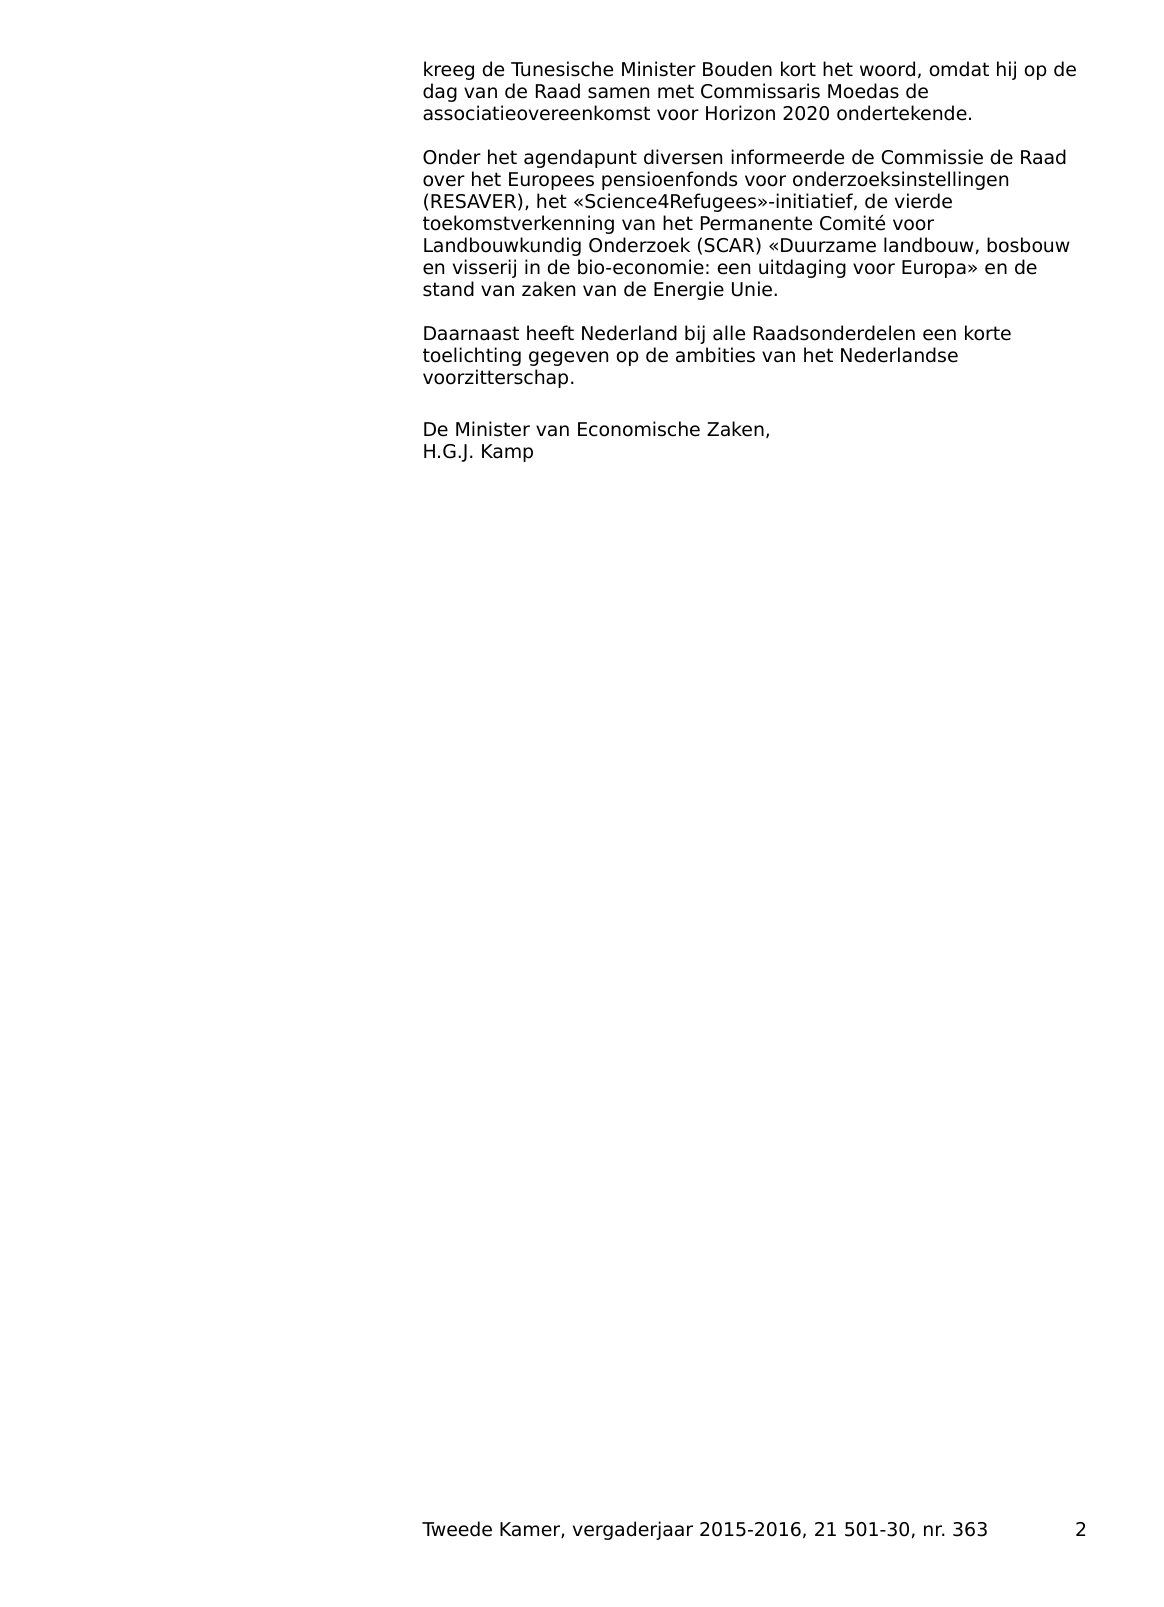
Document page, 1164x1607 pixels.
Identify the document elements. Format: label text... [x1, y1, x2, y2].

text kreeg de Tunesische Minister Bouden kort het woord, omdat hij op de dag van de Raad samen met Commissaris Moedas de associatieovereenkomst voor Horizon 2020 ondertekende. [422, 59, 1087, 125]
text Daarnaast heeft Nederland bij alle Raadsonderdelen een korte toelichting gegeven op de ambities van het Nederlandse voorzitterschap. [422, 323, 1087, 389]
text Onder het agendapunt diversen informeerde de Commissie de Raad over het Europees pensioenfonds voor onderzoeksinstellingen (RESAVER), het «Science4Refugees»-initiatief, de vierde toekomstverkenning van het Permanente Comité voor Landbouwkundig Onderzoek (SCAR) «Duurzame landbouw, bosbouw en visserij in de bio-economie: een uitdaging voor Europa» en de stand van zaken van de Energie Unie. [422, 147, 1087, 301]
text De Minister van Economische Zaken, H.G.J. Kamp [422, 419, 1087, 463]
